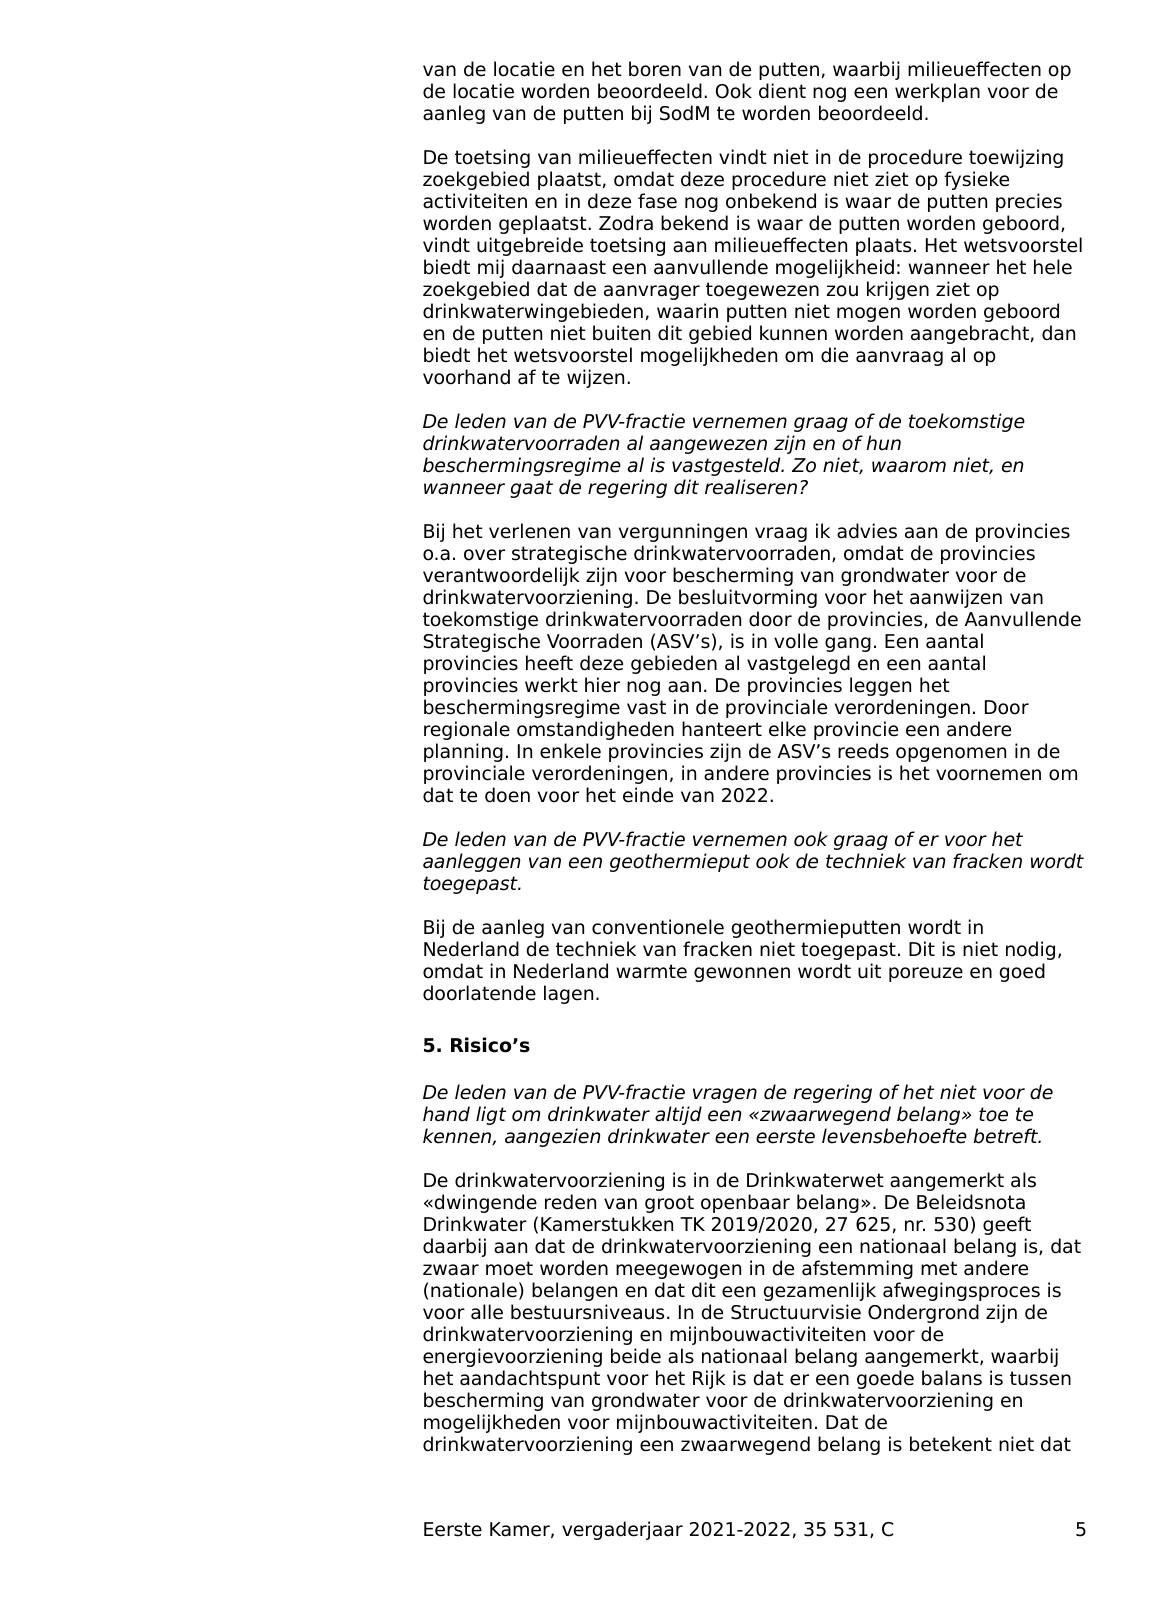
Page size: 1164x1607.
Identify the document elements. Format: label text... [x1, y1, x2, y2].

text De leden van de PVV-fractie vernemen graag of de toekomstige drinkwatervoorraden al aangewezen zijn en of hun beschermingsregime al is vastgesteld. Zo niet, waarom niet, en wanneer gaat de regering dit realiseren? [422, 411, 1087, 499]
text De leden van de PVV-fractie vragen de regering of het niet voor de hand ligt om drinkwater altijd een «zwaarwegend belang» toe te kennen, aangezien drinkwater een eerste levensbehoefte betreft. [422, 1082, 1087, 1148]
text De drinkwatervoorziening is in de Drinkwaterwet aangemerkt als «dwingende reden van groot openbaar belang». De Beleidsnota Drinkwater (Kamerstukken TK 2019/2020, 27 625, nr. 530) geeft daarbij aan dat de drinkwatervoorziening een nationaal belang is, dat zwaar moet worden meegewogen in de afstemming met andere (nationale) belangen en dat dit een gezamenlijk afwegingsproces is voor alle bestuursniveaus. In de Structuurvisie Ondergrond zijn de drinkwatervoorziening en mijnbouwactiviteiten voor de energievoorziening beide als nationaal belang aangemerkt, waarbij het aandachtspunt voor het Rijk is dat er een goede balans is tussen bescherming van grondwater voor de drinkwatervoorziening en mogelijkheden voor mijnbouwactiviteiten. Dat de drinkwatervoorziening een zwaarwegend belang is betekent niet dat [422, 1170, 1087, 1456]
subtitle 5. Risico’s [422, 1035, 1087, 1057]
text De leden van de PVV-fractie vernemen ook graag of er voor het aanleggen van een geothermieput ook de techniek van fracken wordt toegepast. [422, 829, 1087, 895]
text De toetsing van milieueffecten vindt niet in de procedure toewijzing zoekgebied plaatst, omdat deze procedure niet ziet op fysieke activiteiten en in deze fase nog onbekend is waar de putten precies worden geplaatst. Zodra bekend is waar de putten worden geboord, vindt uitgebreide toetsing aan milieueffecten plaats. Het wetsvoorstel biedt mij daarnaast een aanvullende mogelijkheid: wanneer het hele zoekgebied dat de aanvrager toegewezen zou krijgen ziet op drinkwaterwingebieden, waarin putten niet mogen worden geboord en de putten niet buiten dit gebied kunnen worden aangebracht, dan biedt het wetsvoorstel mogelijkheden om die aanvraag al op voorhand af te wijzen. [422, 147, 1087, 389]
text van de locatie en het boren van de putten, waarbij milieueffecten op de locatie worden beoordeeld. Ook dient nog een werkplan voor de aanleg van de putten bij SodM te worden beoordeeld. [422, 59, 1087, 125]
text Bij het verlenen van vergunningen vraag ik advies aan de provincies o.a. over strategische drinkwatervoorraden, omdat de provincies verantwoordelijk zijn voor bescherming van grondwater voor de drinkwatervoorziening. De besluitvorming voor het aanwijzen van toekomstige drinkwatervoorraden door de provincies, de Aanvullende Strategische Voorraden (ASV’s), is in volle gang. Een aantal provincies heeft deze gebieden al vastgelegd en een aantal provincies werkt hier nog aan. De provincies leggen het beschermingsregime vast in de provinciale verordeningen. Door regionale omstandigheden hanteert elke provincie een andere planning. In enkele provincies zijn de ASV’s reeds opgenomen in de provinciale verordeningen, in andere provincies is het voornemen om dat te doen voor het einde van 2022. [422, 521, 1087, 807]
text Bij de aanleg van conventionele geothermieputten wordt in Nederland de techniek van fracken niet toegepast. Dit is niet nodig, omdat in Nederland warmte gewonnen wordt uit poreuze en goed doorlatende lagen. [422, 917, 1087, 1005]
